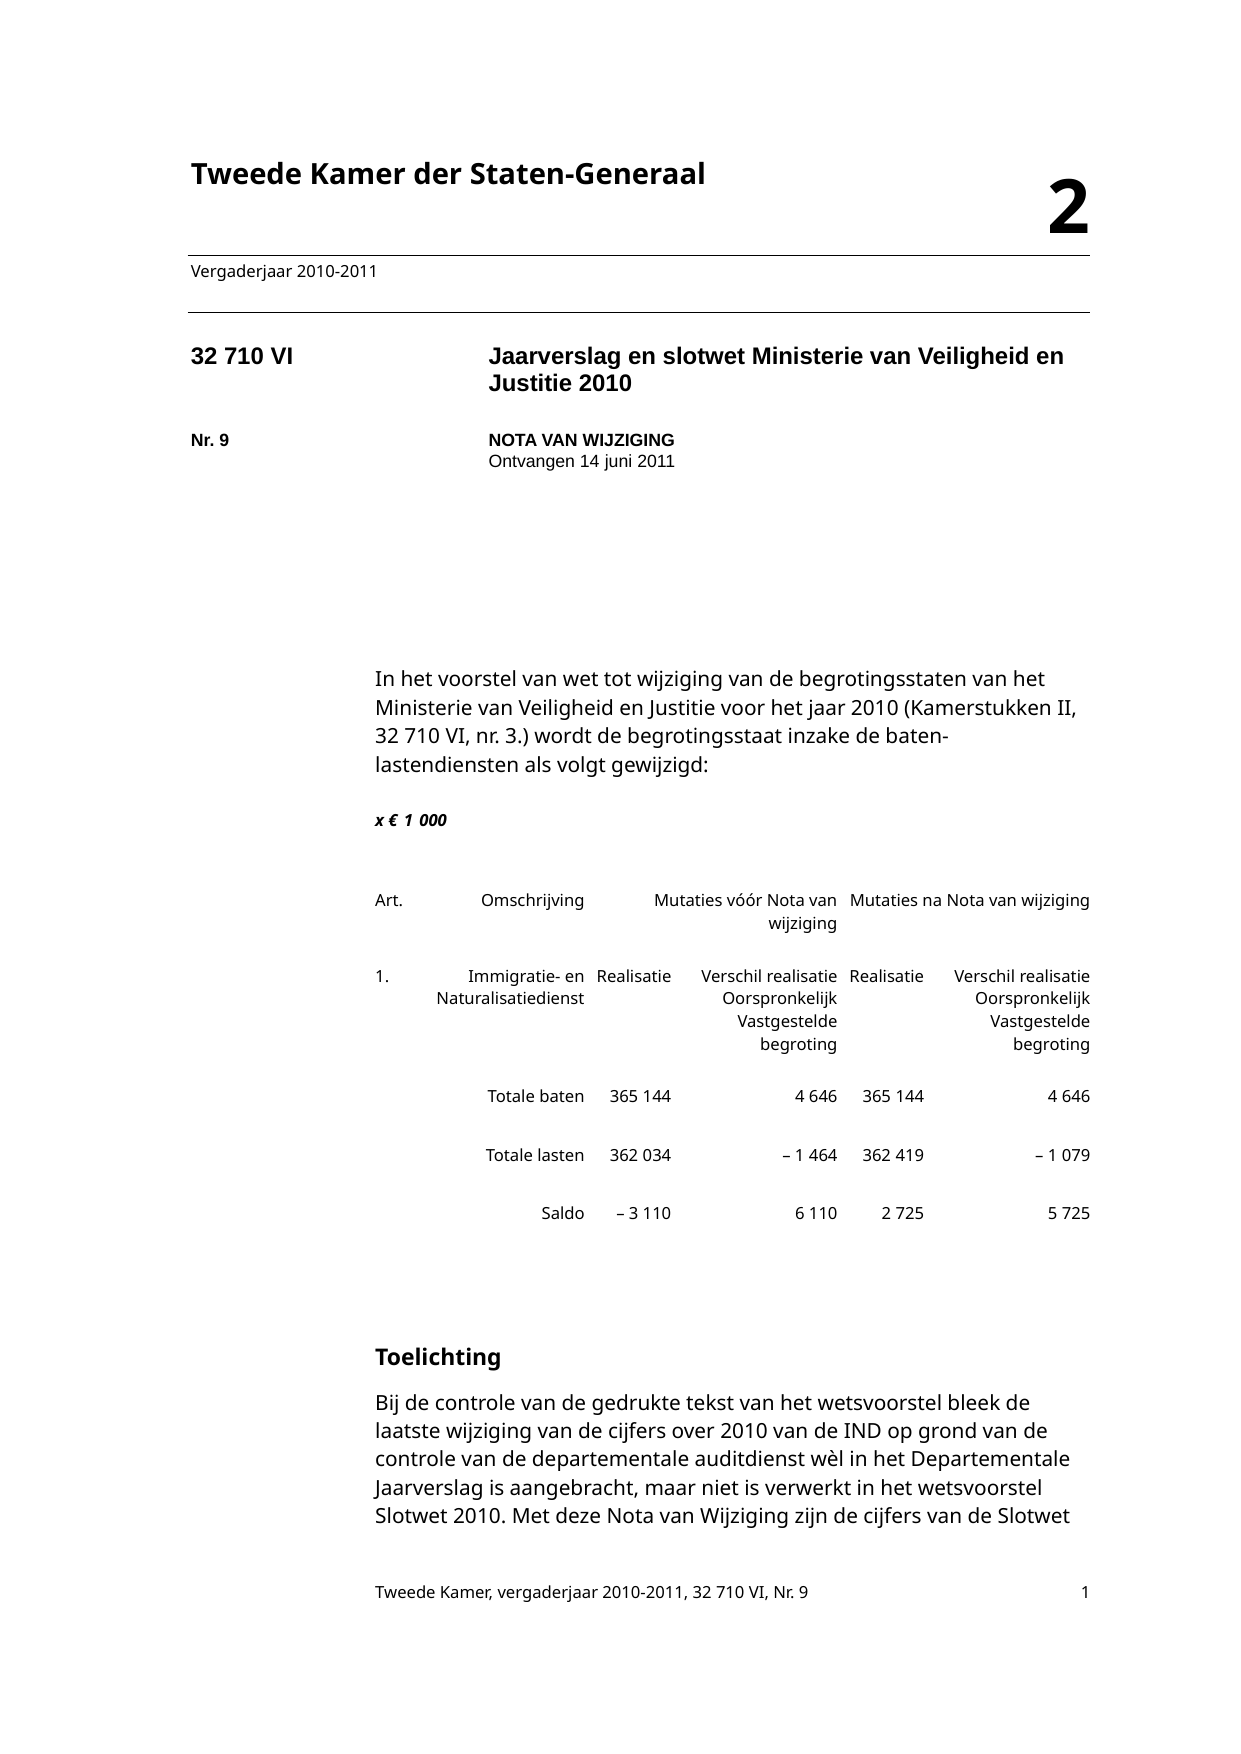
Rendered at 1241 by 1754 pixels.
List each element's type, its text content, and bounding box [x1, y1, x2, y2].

table_cell Verschil realisatie Oorspronkelijk Vastgestelde begroting [671, 964, 837, 1085]
table_cell [485, 256, 1090, 312]
table_cell 6 110 [671, 1202, 837, 1260]
table_cell [485, 313, 1090, 339]
table_cell 4 646 [924, 1085, 1090, 1143]
table_header 2 [910, 150, 1090, 255]
table_cell Verschil realisatie Oorspronkelijk Vastgestelde begroting [924, 964, 1090, 1085]
table_cell 2 725 [837, 1202, 924, 1260]
table_cell NOTA VAN WIJZIGING Ontvangen 14 juni 2011 [485, 427, 1090, 546]
table_cell [188, 313, 485, 339]
table_cell – 1 464 [671, 1144, 837, 1202]
table_cell [375, 1202, 418, 1260]
table_cell 362 034 [584, 1144, 671, 1202]
table_cell Jaarverslag en slotwet Ministerie van Veiligheid en Justitie 2010 [485, 339, 1090, 427]
table_cell 365 144 [584, 1085, 671, 1143]
table_cell 365 144 [837, 1085, 924, 1143]
table_header Tweede Kamer der Staten-Generaal [188, 150, 909, 255]
table_cell Totale lasten [418, 1144, 584, 1202]
table_header Mutaties vóór Nota van wijziging [584, 889, 837, 964]
table_cell Nr. 9 [188, 427, 485, 546]
table_cell Vergaderjaar 2010-2011 [188, 256, 485, 312]
table_cell [375, 1144, 418, 1202]
table_cell Realisatie [584, 964, 671, 1085]
table_cell 1. [375, 964, 418, 1085]
table_header Omschrijving [418, 889, 584, 964]
table_cell 32 710 VI [188, 339, 485, 427]
table_cell Immigratie- en Naturalisatiedienst [418, 964, 584, 1085]
subtitle Toelichting [375, 1341, 1090, 1373]
table_cell 5 725 [924, 1202, 1090, 1260]
table_cell Saldo [418, 1202, 584, 1260]
table_header Mutaties na Nota van wijziging [837, 889, 1090, 964]
table_header Art. [375, 889, 418, 964]
text x € 1 000 [375, 808, 1090, 831]
table_cell – 3 110 [584, 1202, 671, 1260]
table_cell [375, 1085, 418, 1143]
table_cell 362 419 [837, 1144, 924, 1202]
table_cell 4 646 [671, 1085, 837, 1143]
text In het voorstel van wet tot wijziging van de begrotingsstaten van het Ministerie van Veiligheid en Justitie voor het jaar 2010 (Kamerstukken II, 32 710 VI, nr. 3.) wordt de begrotingsstaat inzake de baten-lastendiensten als volgt gewijzigd: [375, 664, 1090, 778]
table_cell Realisatie [837, 964, 924, 1085]
text Bij de controle van de gedrukte tekst van het wetsvoorstel bleek de laatste wijziging van de cijfers over 2010 van de IND op grond van de controle van de departementale auditdienst wèl in het Departementale Jaarverslag is aangebracht, maar niet is verwerkt in het wetsvoorstel Slotwet 2010. Met deze Nota van Wijziging zijn de cijfers van de Slotwet [375, 1388, 1090, 1530]
table_cell Totale baten [418, 1085, 584, 1143]
table_cell – 1 079 [924, 1144, 1090, 1202]
